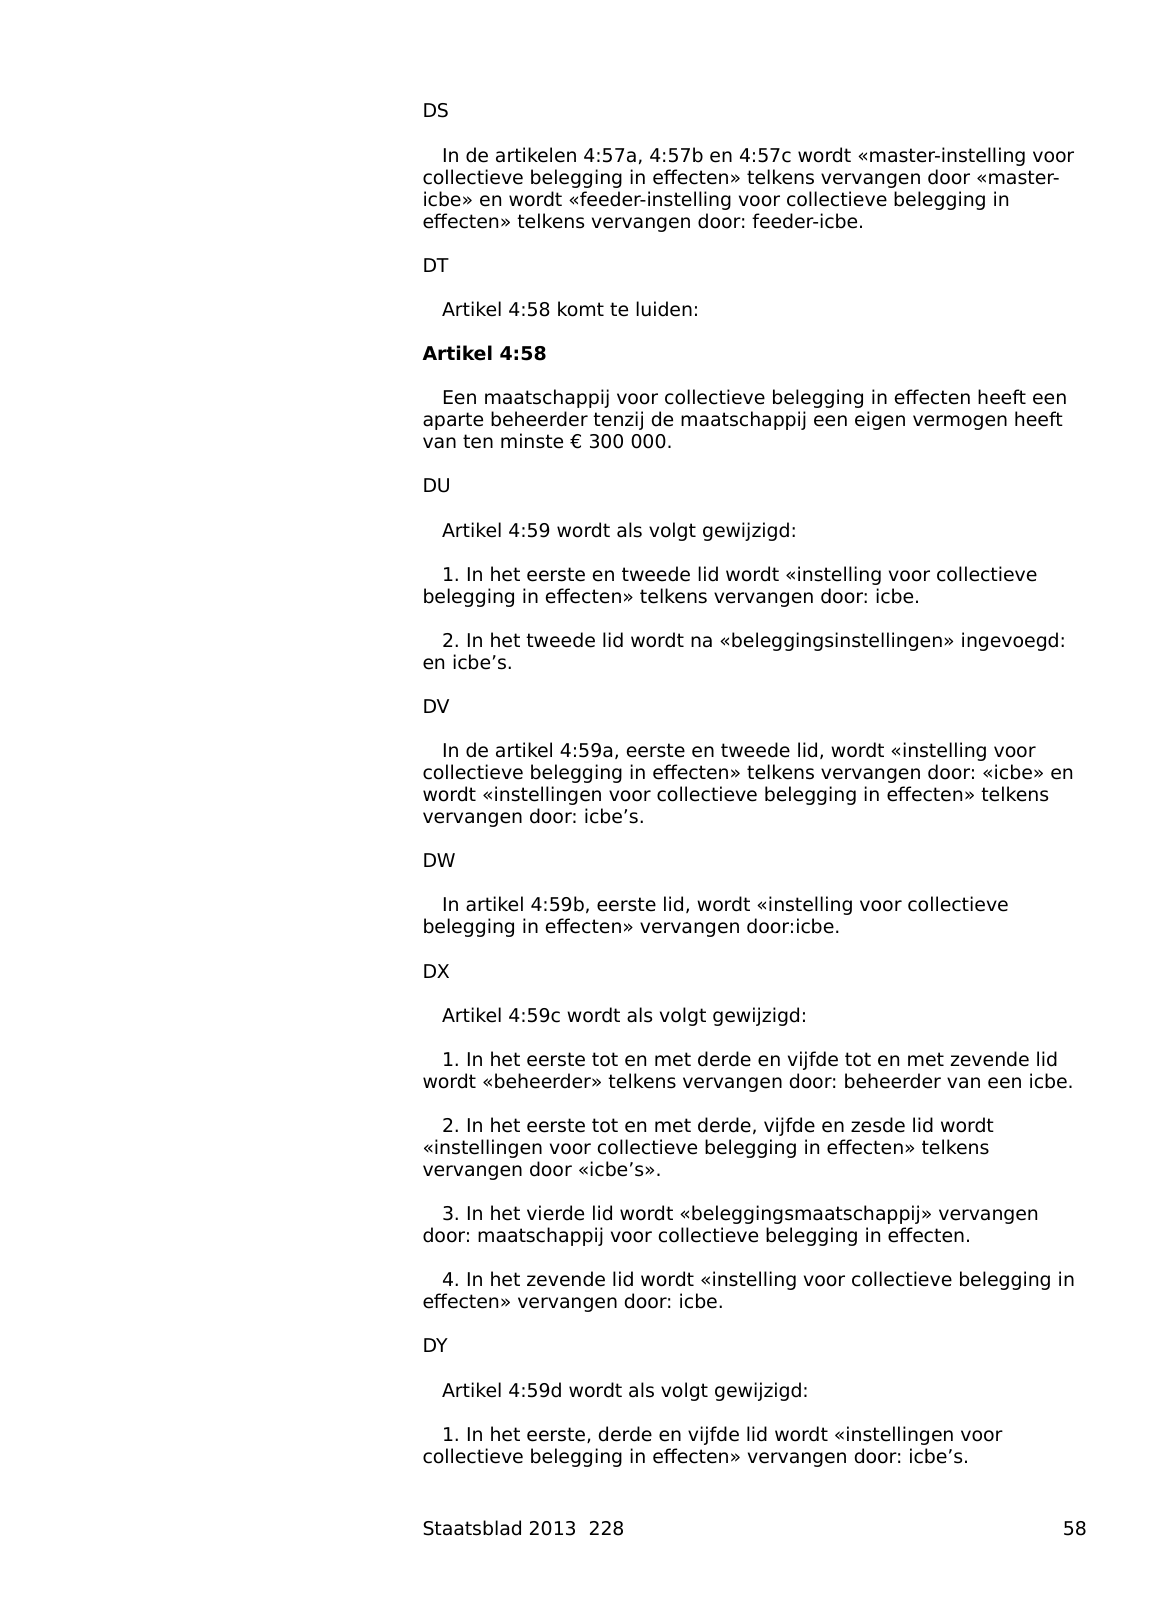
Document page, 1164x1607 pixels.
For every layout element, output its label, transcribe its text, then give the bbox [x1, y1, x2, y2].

text 1. In het eerste en tweede lid wordt «instelling voor collectieve belegging in effecten» telkens vervangen door: icbe. [422, 564, 1087, 608]
text 1. In het eerste, derde en vijfde lid wordt «instellingen voor collectieve belegging in effecten» vervangen door: icbe’s. [422, 1424, 1087, 1468]
text 3. In het vierde lid wordt «beleggingsmaatschappij» vervangen door: maatschappij voor collectieve belegging in effecten. [422, 1203, 1087, 1247]
text DU [422, 475, 1087, 497]
text Artikel 4:58 komt te luiden: [422, 299, 1087, 321]
text DS [422, 100, 1087, 122]
subtitle Artikel 4:58 [422, 343, 1087, 365]
text 4. In het zevende lid wordt «instelling voor collectieve belegging in effecten» vervangen door: icbe. [422, 1269, 1087, 1313]
text Artikel 4:59 wordt als volgt gewijzigd: [422, 519, 1087, 541]
text DW [422, 850, 1087, 872]
text 1. In het eerste tot en met derde en vijfde tot en met zevende lid wordt «beheerder» telkens vervangen door: beheerder van een icbe. [422, 1049, 1087, 1093]
text DY [422, 1335, 1087, 1357]
text Artikel 4:59c wordt als volgt gewijzigd: [422, 1005, 1087, 1027]
text Een maatschappij voor collectieve belegging in effecten heeft een aparte beheerder tenzij de maatschappij een eigen vermogen heeft van ten minste € 300 000. [422, 387, 1087, 453]
text 2. In het eerste tot en met derde, vijfde en zesde lid wordt «instellingen voor collectieve belegging in effecten» telkens vervangen door «icbe’s». [422, 1115, 1087, 1181]
text In de artikel 4:59a, eerste en tweede lid, wordt «instelling voor collectieve belegging in effecten» telkens vervangen door: «icbe» en wordt «instellingen voor collectieve belegging in effecten» telkens vervangen door: icbe’s. [422, 740, 1087, 828]
text DV [422, 696, 1087, 718]
text 2. In het tweede lid wordt na «beleggingsinstellingen» ingevoegd: en icbe’s. [422, 630, 1087, 674]
text In artikel 4:59b, eerste lid, wordt «instelling voor collectieve belegging in effecten» vervangen door:icbe. [422, 894, 1087, 938]
text Artikel 4:59d wordt als volgt gewijzigd: [422, 1379, 1087, 1402]
text DX [422, 961, 1087, 982]
text In de artikelen 4:57a, 4:57b en 4:57c wordt «master-instelling voor collectieve belegging in effecten» telkens vervangen door «master-icbe» en wordt «feeder-instelling voor collectieve belegging in effecten» telkens vervangen door: feeder-icbe. [422, 144, 1087, 232]
text DT [422, 255, 1087, 277]
